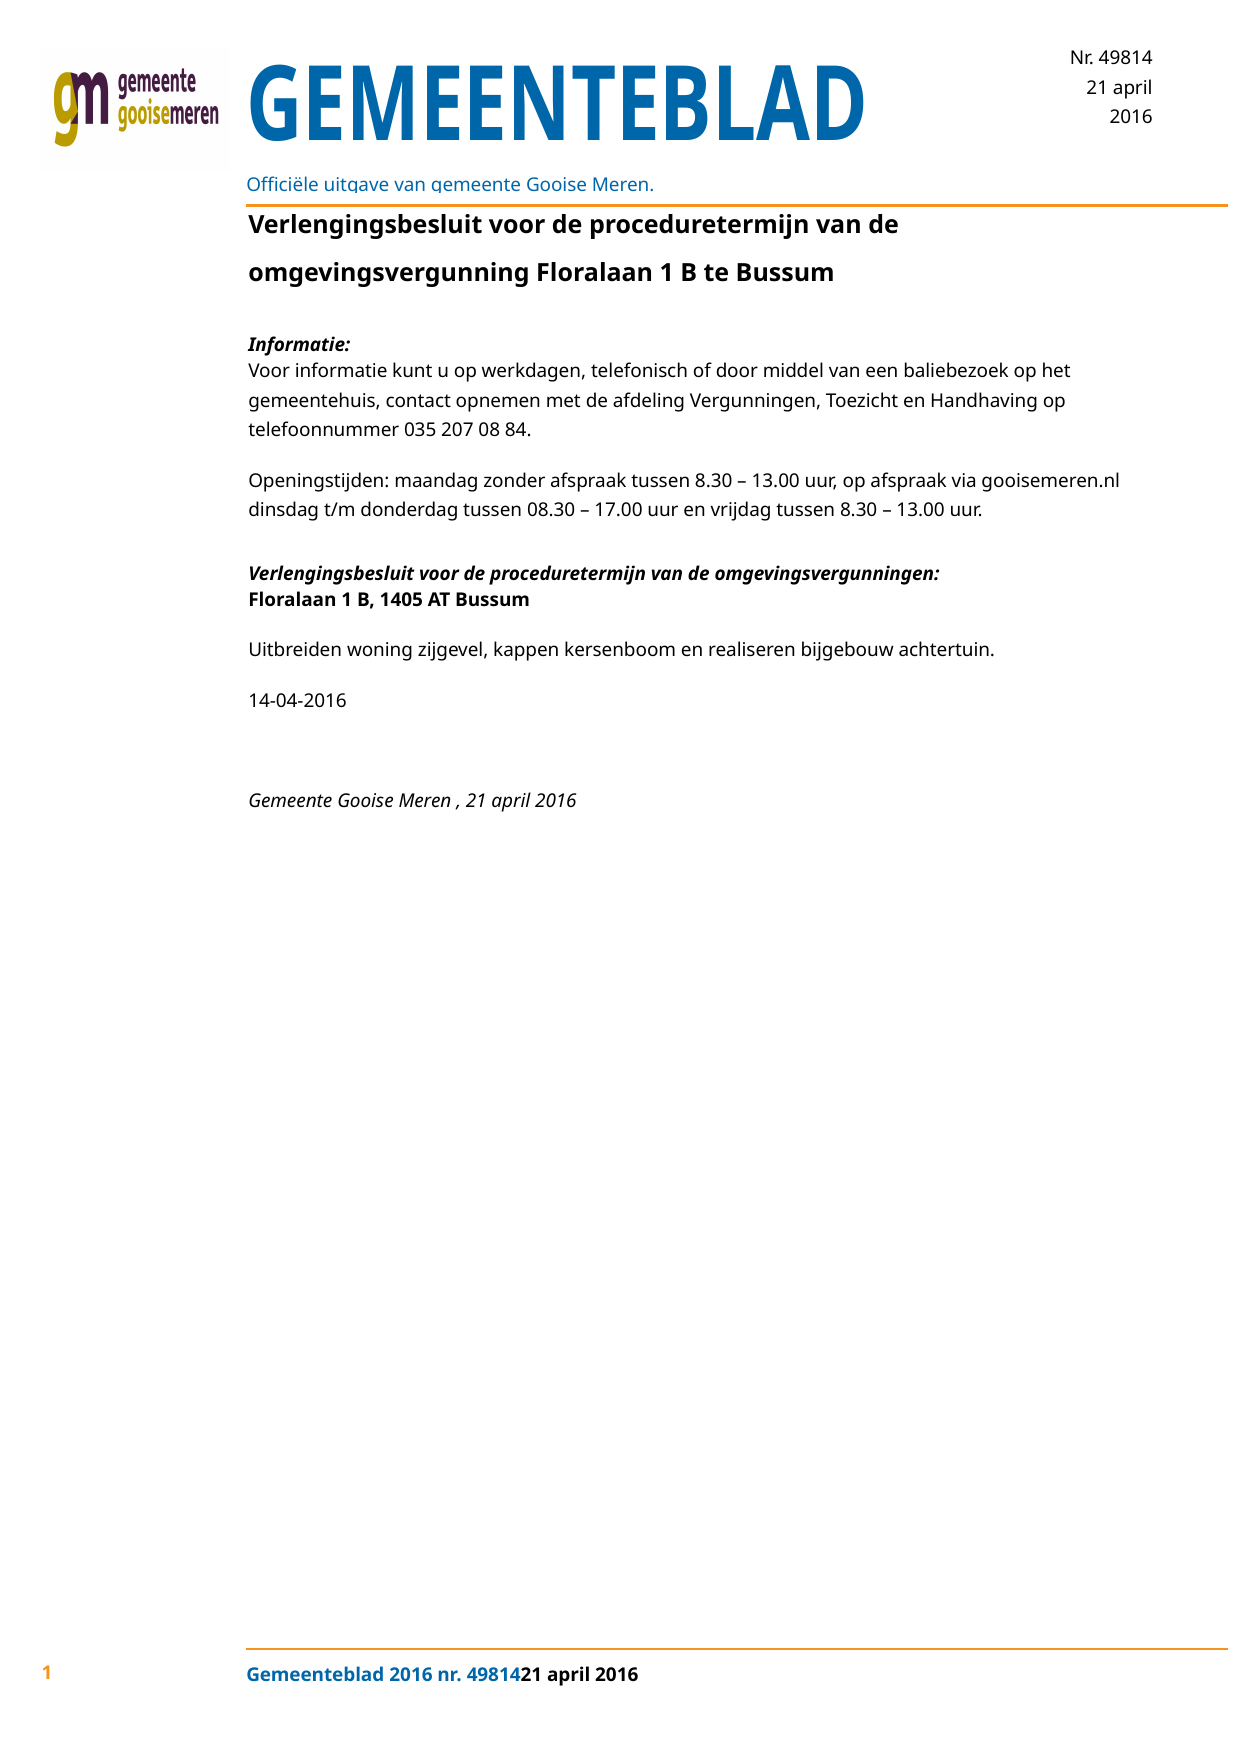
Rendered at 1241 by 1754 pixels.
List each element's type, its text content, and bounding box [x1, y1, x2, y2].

picture [41, 47, 231, 172]
text Verlengingsbesluit voor de proceduretermijn van de omgevingsvergunningen: [248, 560, 1152, 586]
text 14-04-2016 [248, 687, 1152, 713]
text Verlengingsbesluit voor de proceduretermijn van de omgevingsvergunning Floralaan 1 B te Bussum [248, 207, 1152, 288]
text Uitbreiden woning zijgevel, kappen kersenboom en realiseren bijgebouw achtertuin. [248, 636, 1152, 662]
text Floralaan 1 B, 1405 AT Bussum [248, 586, 1152, 612]
text Openingstijden: maandag zonder afspraak tussen 8.30 – 13.00 uur, op afspraak via gooisemeren.nl dinsdag t/m donderdag tussen 08.30 – 17.00 uur en vrijdag tussen 8.30 – 13.00 uur. [248, 467, 1152, 522]
text Voor informatie kunt u op werkdagen, telefonisch of door middel van een baliebezoek op het gemeentehuis, contact opnemen met de afdeling Vergunningen, Toezicht en Handhaving op telefoonnummer 035 207 08 84. [248, 357, 1152, 442]
text Informatie: [248, 331, 1152, 357]
text Gemeente Gooise Meren , 21 april 2016 [248, 788, 1152, 813]
